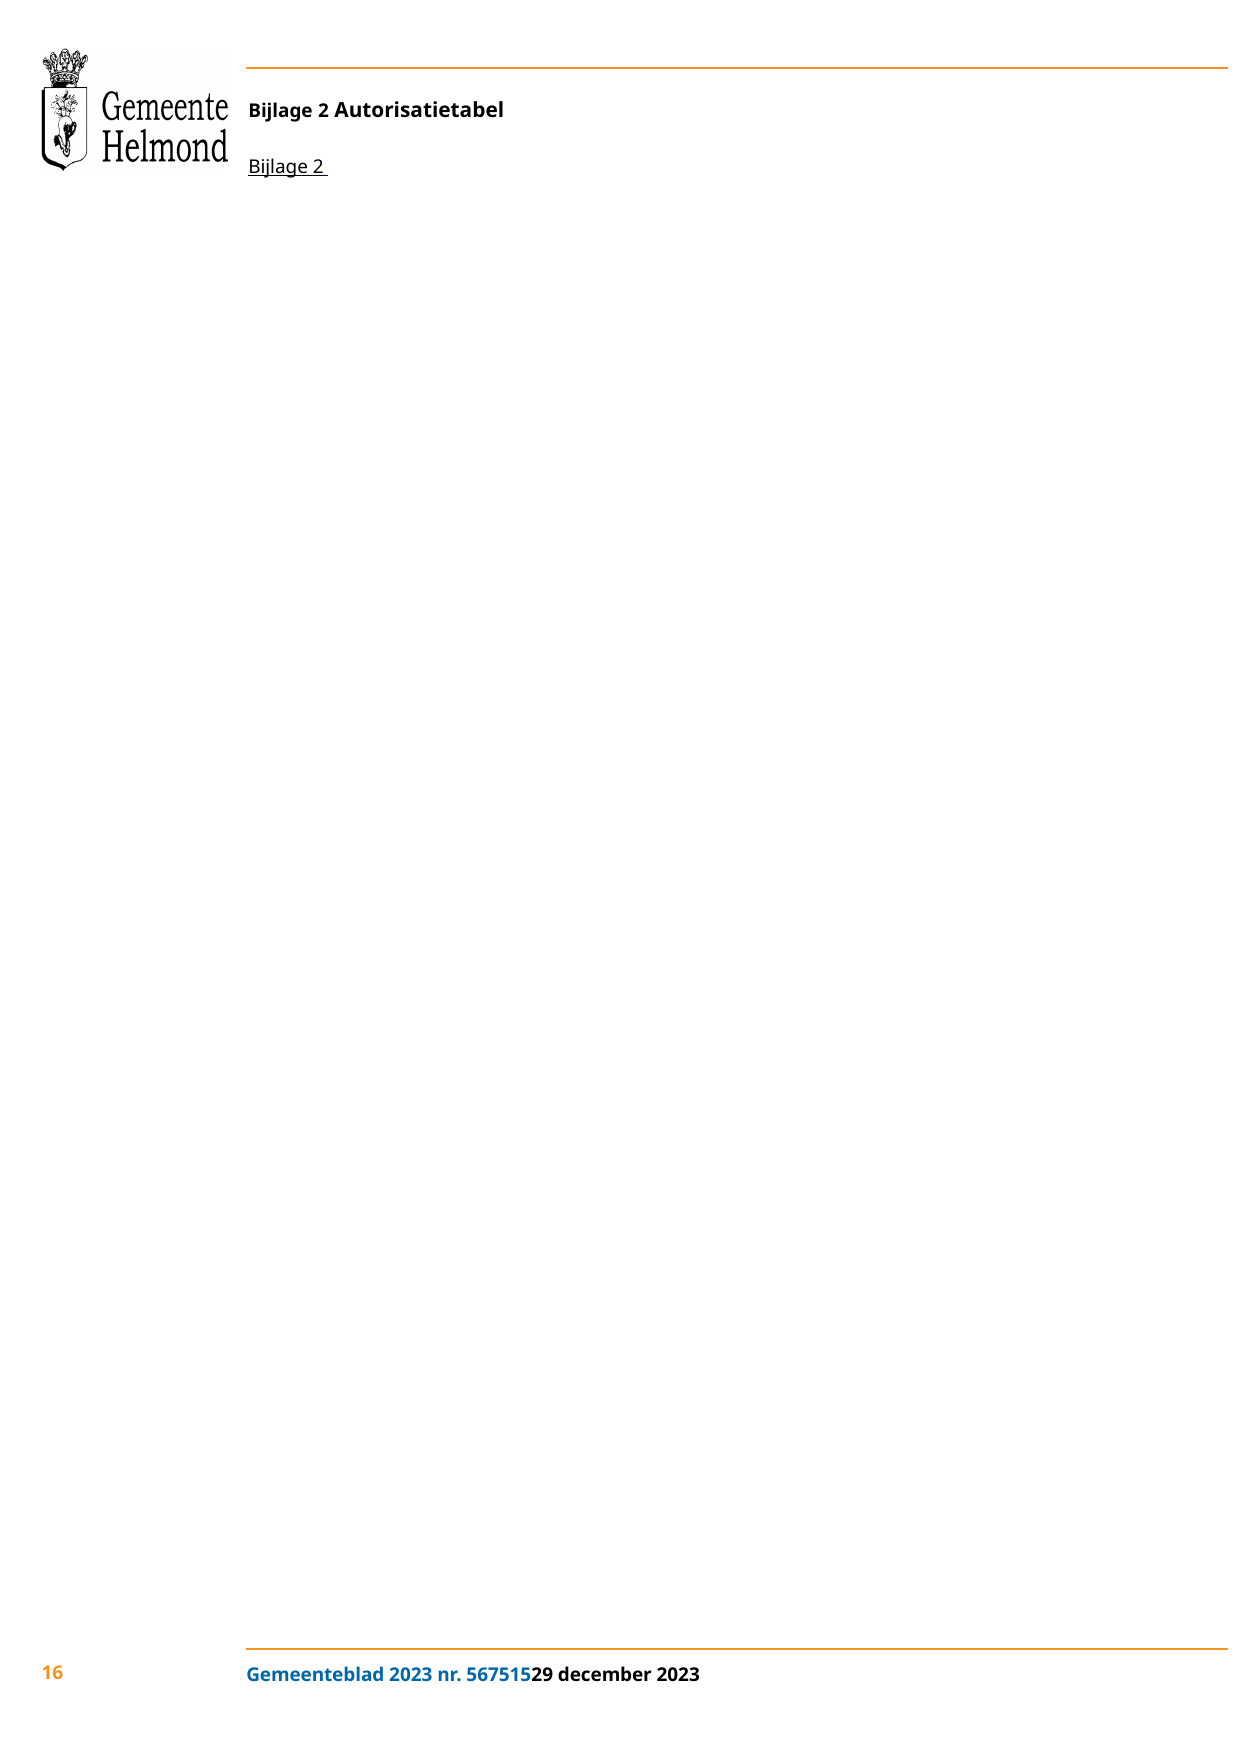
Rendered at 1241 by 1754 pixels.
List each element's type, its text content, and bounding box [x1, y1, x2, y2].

text Bijlage 2 [248, 153, 1152, 179]
picture [41, 47, 231, 172]
text Bijlage 2 Autorisatietabel [248, 95, 1152, 123]
